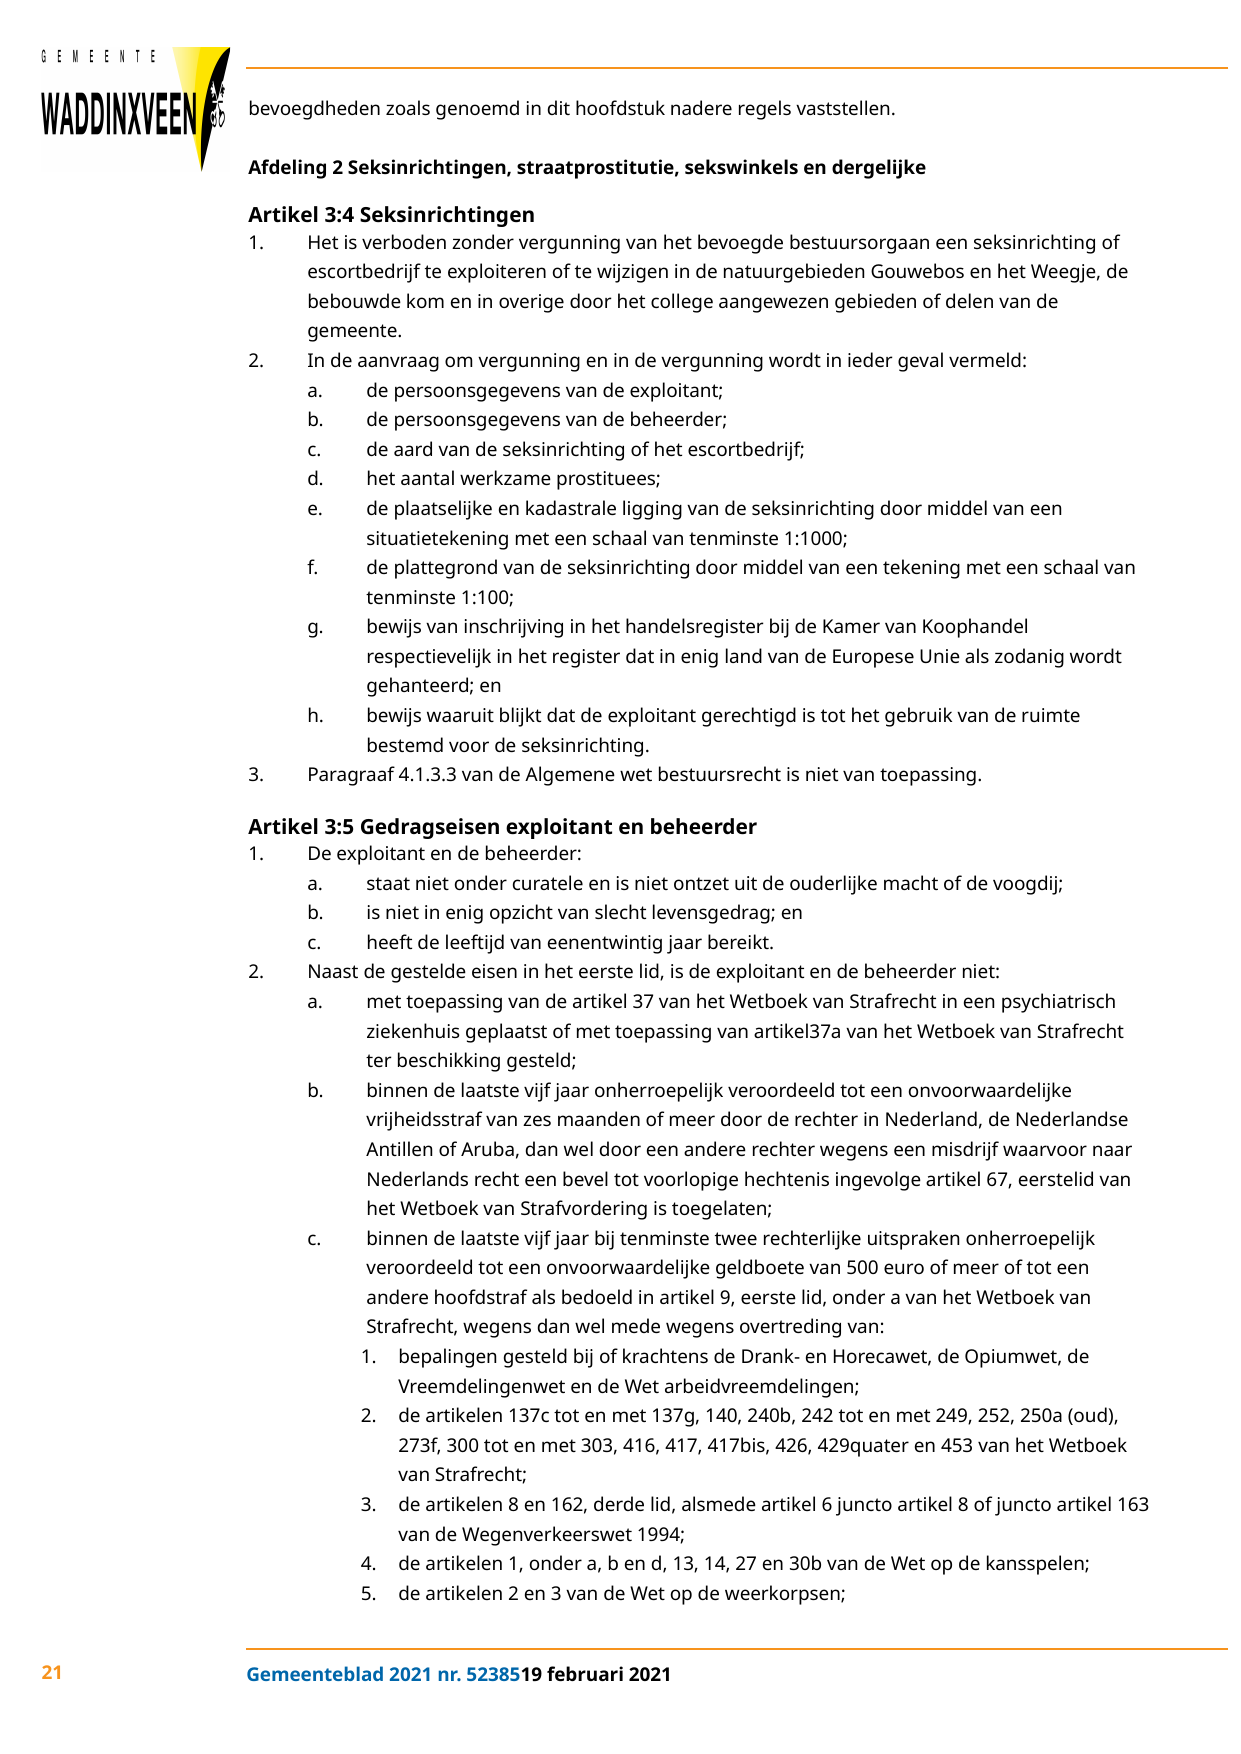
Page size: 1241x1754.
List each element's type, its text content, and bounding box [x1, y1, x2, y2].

list de artikelen 1, onder a, b en d, 13, 14, 27 en 30b van de Wet op de kansspelen; [361, 1550, 1152, 1576]
list Paragraaf 4.1.3.3 van de Algemene wet bestuursrecht is niet van toepassing. [248, 761, 1152, 787]
list de persoonsgegevens van de beheerder; [307, 406, 1152, 432]
list de persoonsgegevens van de exploitant; [307, 377, 1152, 403]
picture [41, 47, 231, 172]
list staat niet onder curatele en is niet ontzet uit de ouderlijke macht of de voogdij; [307, 870, 1152, 896]
list het aantal werkzame prostituees; [307, 466, 1152, 491]
list is niet in enig opzicht van slecht levensgedrag; en [307, 899, 1152, 925]
list de artikelen 8 en 162, derde lid, alsmede artikel 6 juncto artikel 8 of juncto artikel 163 van de Wegenverkeerswet 1994; [361, 1491, 1152, 1546]
list bewijs waaruit blijkt dat de exploitant gerechtigd is tot het gebruik van de ruimte bestemd voor de seksinrichting. [307, 702, 1152, 758]
text Artikel 3:4 Seksinrichtingen [248, 201, 1152, 229]
list bewijs van inschrijving in het handelsregister bij de Kamer van Koophandel respectievelijk in het register dat in enig land van de Europese Unie als zodanig wordt gehanteerd; en [307, 613, 1152, 698]
list Naast de gestelde eisen in het eerste lid, is de exploitant en de beheerder niet: [248, 959, 1152, 984]
text Artikel 3:5 Gedragseisen exploitant en beheerder [248, 812, 1152, 840]
list bepalingen gesteld bij of krachtens de Drank- en Horecawet, de Opiumwet, de Vreemdelingenwet en de Wet arbeidvreemdelingen; [361, 1343, 1152, 1398]
list Het is verboden zonder vergunning van het bevoegde bestuursorgaan een seksinrichting of escortbedrijf te exploiteren of te wijzigen in de natuurgebieden Gouwebos en het Weegje, de bebouwde kom en in overige door het college aangewezen gebieden of delen van de gemeente. [248, 229, 1152, 343]
list de plaatselijke en kadastrale ligging van de seksinrichting door middel van een situatietekening met een schaal van tenminste 1:1000; [307, 495, 1152, 551]
list heeft de leeftijd van eenentwintig jaar bereikt. [307, 929, 1152, 955]
list De exploitant en de beheerder: [248, 840, 1152, 866]
list met toepassing van de artikel 37 van het Wetboek van Strafrecht in een psychiatrisch ziekenhuis geplaatst of met toepassing van artikel37a van het Wetboek van Strafrecht ter beschikking gesteld; [307, 988, 1152, 1073]
list binnen de laatste vijf jaar bij tenminste twee rechterlijke uitspraken onherroepelijk veroordeeld tot een onvoorwaardelijke geldboete van 500 euro of meer of tot een andere hoofdstraf als bedoeld in artikel 9, eerste lid, onder a van het Wetboek van Strafrecht, wegens dan wel mede wegens overtreding van: [307, 1225, 1152, 1339]
list de aard van de seksinrichting of het escortbedrijf; [307, 436, 1152, 462]
list binnen de laatste vijf jaar onherroepelijk veroordeeld tot een onvoorwaardelijke vrijheidsstraf van zes maanden of meer door de rechter in Nederland, de Nederlandse Antillen of Aruba, dan wel door een andere rechter wegens een misdrijf waarvoor naar Nederlands recht een bevel tot voorlopige hechtenis ingevolge artikel 67, eerstelid van het Wetboek van Strafvordering is toegelaten; [307, 1077, 1152, 1221]
list de plattegrond van de seksinrichting door middel van een tekening met een schaal van tenminste 1:100; [307, 554, 1152, 610]
list de artikelen 137c tot en met 137g, 140, 240b, 242 tot en met 249, 252, 250a (oud), 273f, 300 tot en met 303, 416, 417, 417bis, 426, 429quater en 453 van het Wetboek van Strafrecht; [361, 1402, 1152, 1487]
list In de aanvraag om vergunning en in de vergunning wordt in ieder geval vermeld: [248, 347, 1152, 373]
list de artikelen 2 en 3 van de Wet op de weerkorpsen; [361, 1580, 1152, 1606]
text Afdeling 2 Seksinrichtingen, straatprostitutie, sekswinkels en dergelijke [248, 154, 1152, 180]
text bevoegdheden zoals genoemd in dit hoofdstuk nadere regels vaststellen. [248, 95, 1152, 121]
